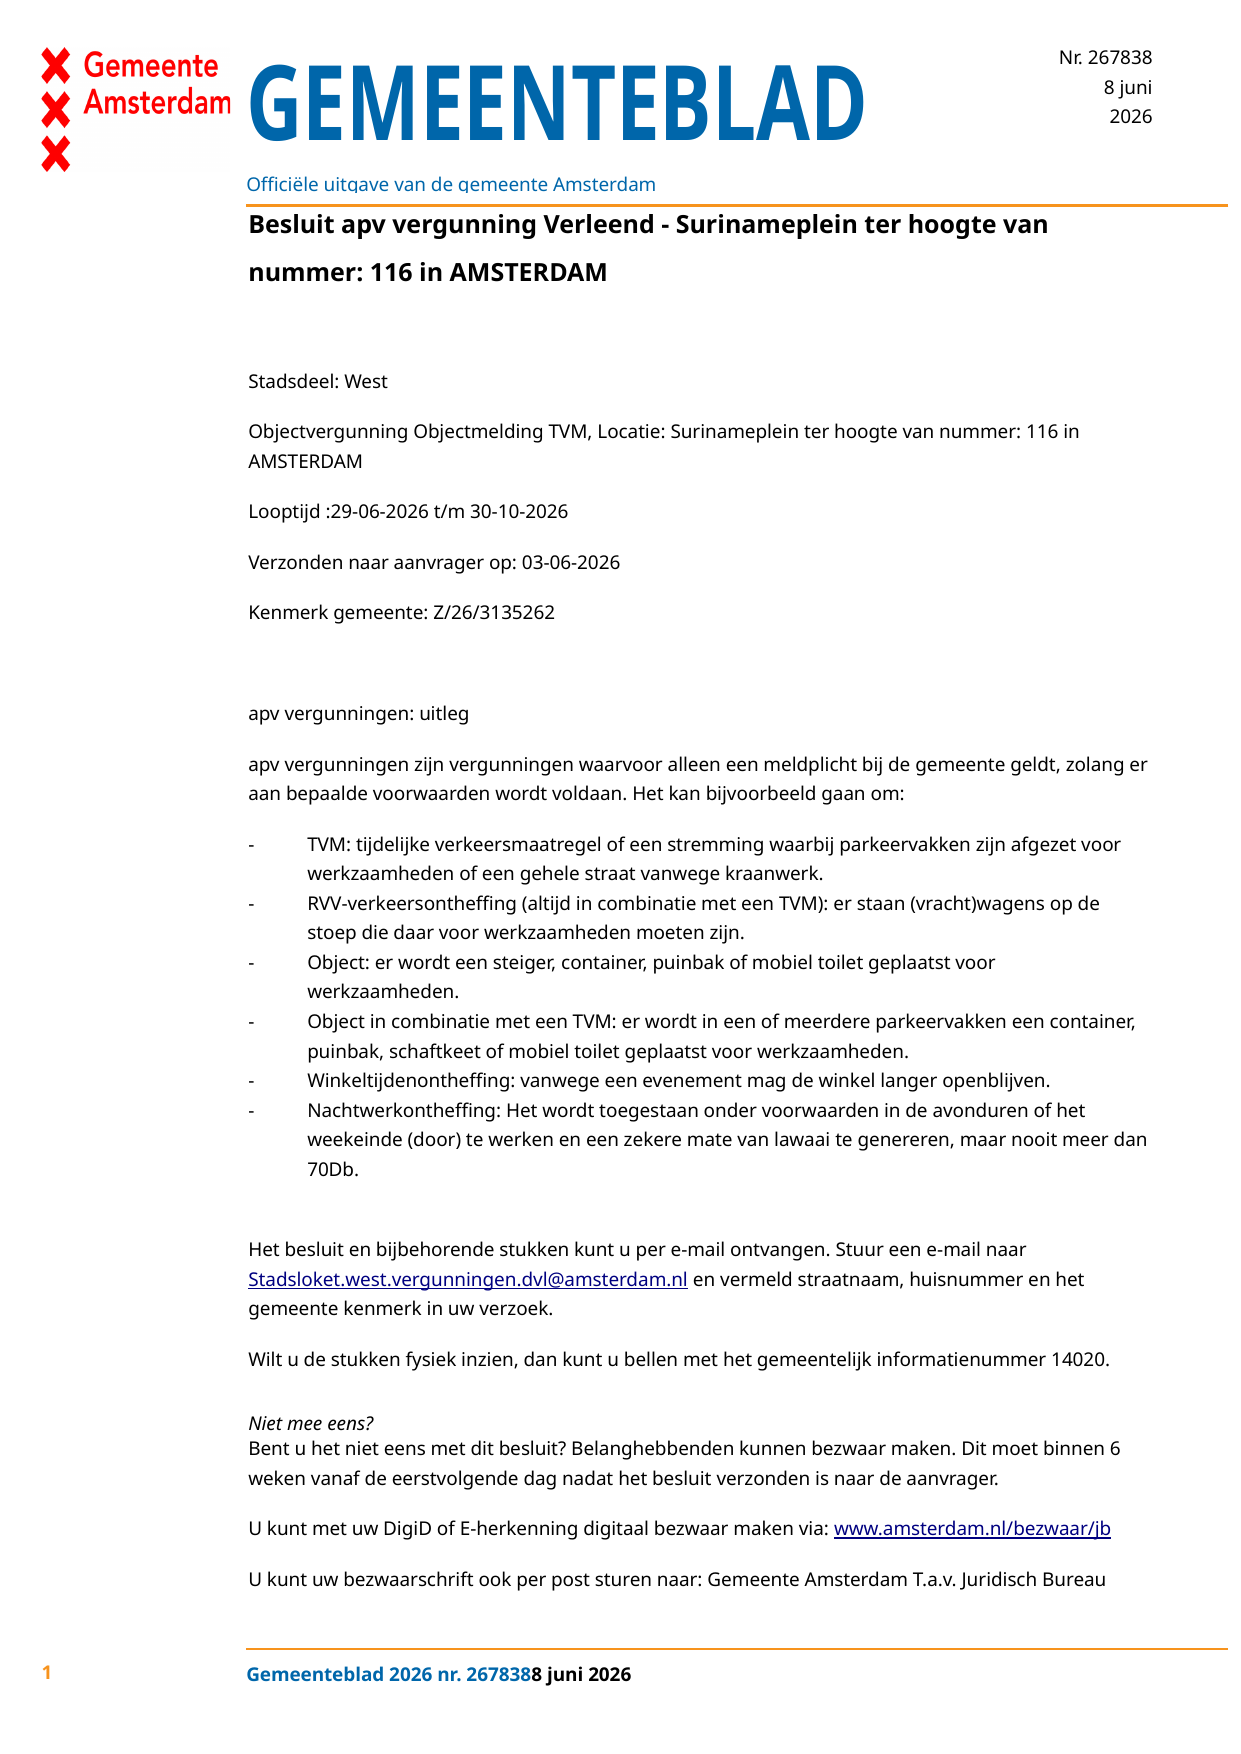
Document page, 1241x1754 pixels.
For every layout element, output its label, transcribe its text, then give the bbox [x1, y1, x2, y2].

picture [41, 47, 231, 172]
text Objectvergunning Objectmelding TVM, Locatie: Surinameplein ter hoogte van nummer: 116 in AMSTERDAM [248, 419, 1152, 474]
text Kenmerk gemeente: Z/26/3135262 [248, 599, 1152, 625]
text Het besluit en bijbehorende stukken kunt u per e-mail ontvangen. Stuur een e-mail naar Stadsloket.west.vergunningen.dvl@amsterdam.nl en vermeld straatnaam, huisnummer en het gemeente kenmerk in uw verzoek. [248, 1236, 1152, 1321]
text Bent u het niet eens met dit besluit? Belanghebbenden kunnen bezwaar maken. Dit moet binnen 6 weken vanaf de eerstvolgende dag nadat het besluit verzonden is naar de aanvrager. [248, 1436, 1152, 1491]
list Object: er wordt een steiger, container, puinbak of mobiel toilet geplaatst voor werkzaamheden. [248, 949, 1152, 1004]
text Looptijd :29-06-2026 t/m 30-10-2026 [248, 499, 1152, 524]
list Object in combinatie met een TVM: er wordt in een of meerdere parkeervakken een container, puinbak, schaftkeet of mobiel toilet geplaatst voor werkzaamheden. [248, 1008, 1152, 1064]
text Besluit apv vergunning Verleend - Surinameplein ter hoogte van nummer: 116 in AMSTERDAM [248, 207, 1152, 288]
list TVM: tijdelijke verkeersmaatregel of een stremming waarbij parkeervakken zijn afgezet voor werkzaamheden of een gehele straat vanwege kraanwerk. [248, 831, 1152, 886]
list RVV-verkeersontheffing (altijd in combinatie met een TVM): er staan (vracht)wagens op de stoep die daar voor werkzaamheden moeten zijn. [248, 890, 1152, 945]
text Verzonden naar aanvrager op: 03-06-2026 [248, 549, 1152, 575]
text U kunt uw bezwaarschrift ook per post sturen naar: Gemeente Amsterdam T.a.v. Juridisch Bureau [248, 1566, 1152, 1592]
list Nachtwerkontheffing: Het wordt toegestaan onder voorwaarden in de avonduren of het weekeinde (door) te werken en een zekere mate van lawaai te genereren, maar nooit meer dan 70Db. [248, 1097, 1152, 1182]
text Stadsdeel: West [248, 368, 1152, 394]
text U kunt met uw DigiD of E-herkenning digitaal bezwaar maken via: www.amsterdam.nl/bezwaar/jb [248, 1516, 1152, 1541]
list Winkeltijdenontheffing: vanwege een evenement mag de winkel langer openblijven. [248, 1067, 1152, 1093]
text apv vergunningen: uitleg [248, 700, 1152, 726]
text Niet mee eens? [248, 1410, 1152, 1436]
text Wilt u de stukken fysiek inzien, dan kunt u bellen met het gemeentelijk informatienummer 14020. [248, 1346, 1152, 1372]
text apv vergunningen zijn vergunningen waarvoor alleen een meldplicht bij de gemeente geldt, zolang er aan bepaalde voorwaarden wordt voldaan. Het kan bijvoorbeeld gaan om: [248, 751, 1152, 806]
